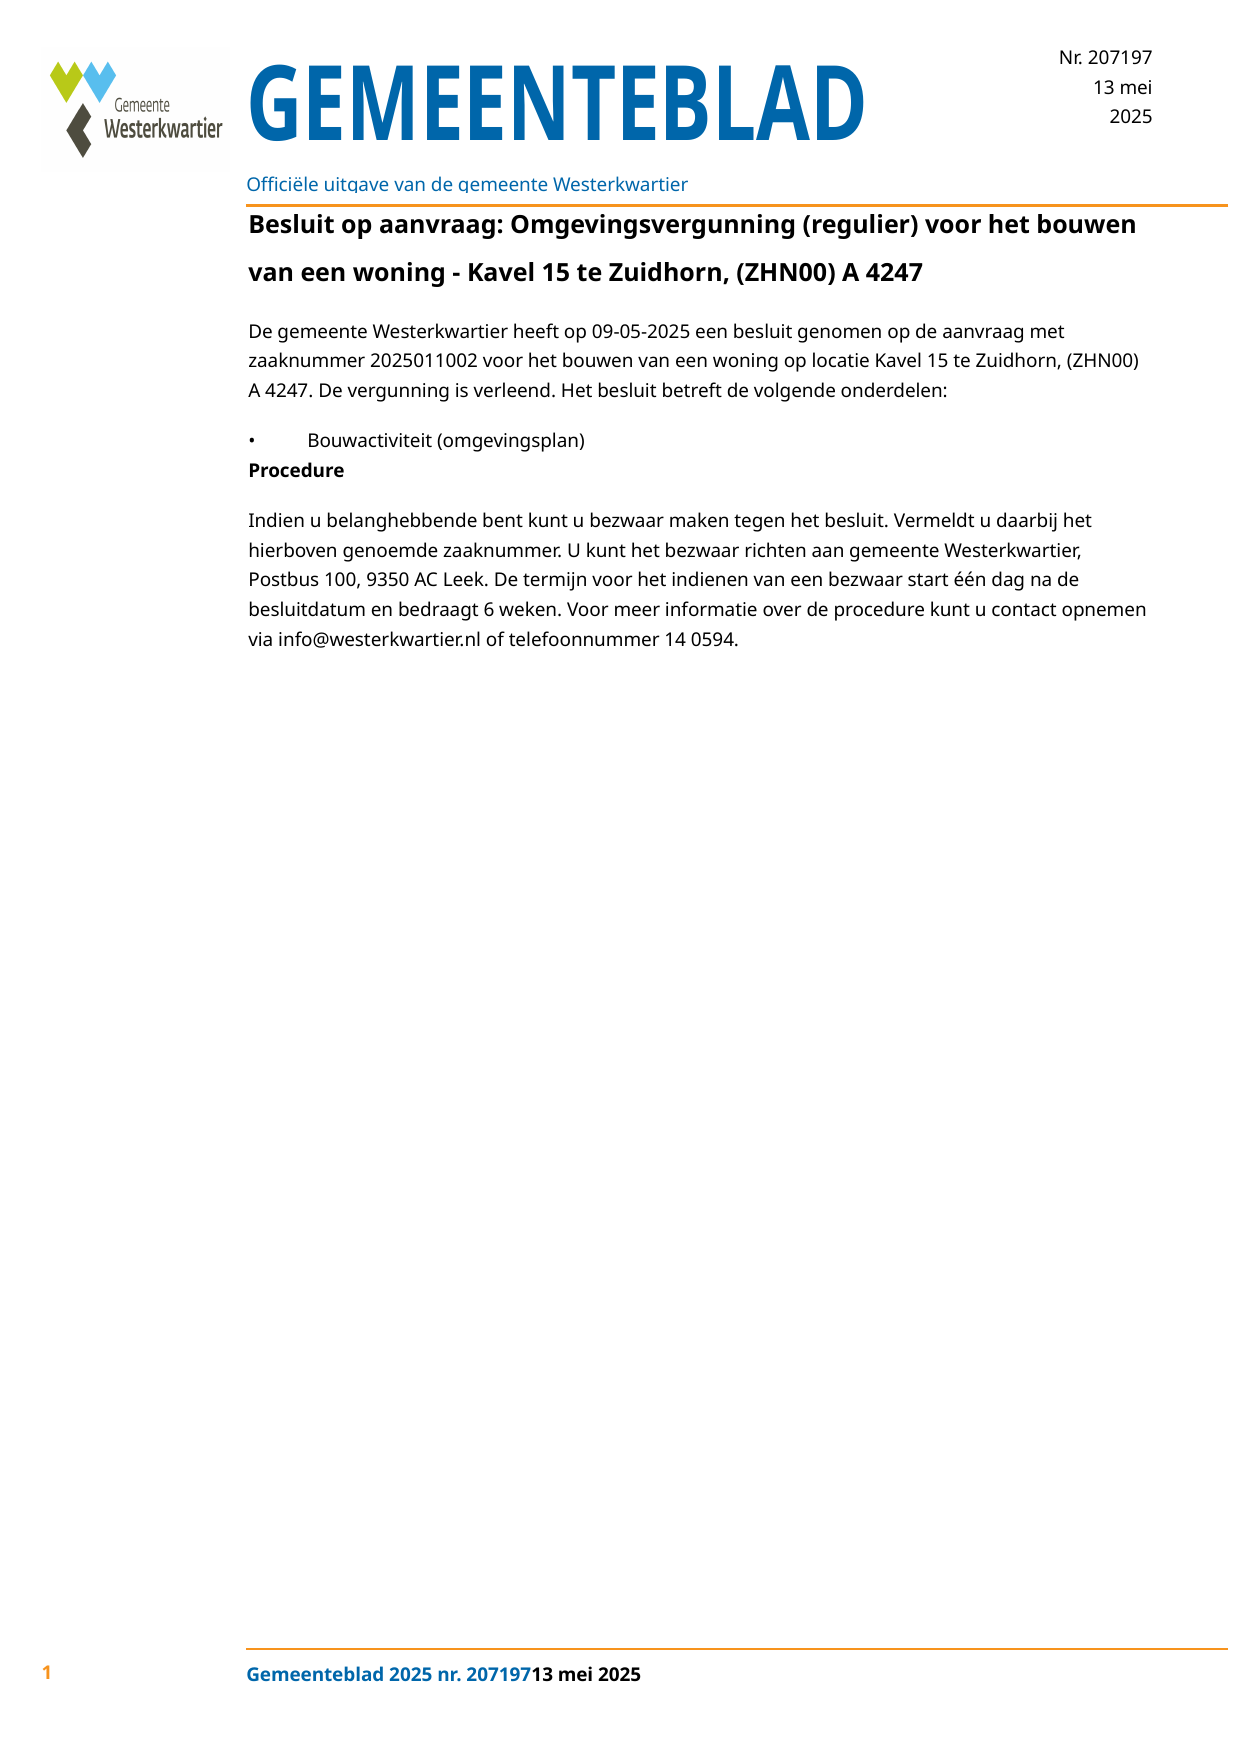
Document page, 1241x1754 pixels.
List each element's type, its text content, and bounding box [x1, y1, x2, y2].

text Indien u belanghebbende bent kunt u bezwaar maken tegen het besluit. Vermeldt u daarbij het hierboven genoemde zaaknummer. U kunt het bezwaar richten aan gemeente Westerkwartier, Postbus 100, 9350 AC Leek. De termijn voor het indienen van een bezwaar start één dag na de besluitdatum en bedraagt 6 weken. Voor meer informatie over de procedure kunt u contact opnemen via info@westerkwartier.nl of telefoonnummer 14 0594. [248, 507, 1152, 652]
text Besluit op aanvraag: Omgevingsvergunning (regulier) voor het bouwen van een woning - Kavel 15 te Zuidhorn, (ZHN00) A 4247 [248, 207, 1152, 288]
list Bouwactiviteit (omgevingsplan) [248, 427, 1152, 453]
picture [41, 47, 231, 172]
text Procedure [248, 457, 1152, 483]
text De gemeente Westerkwartier heeft op 09-05-2025 een besluit genomen op de aanvraag met zaaknummer 2025011002 voor het bouwen van een woning op locatie Kavel 15 te Zuidhorn, (ZHN00) A 4247. De vergunning is verleend. Het besluit betreft de volgende onderdelen: [248, 318, 1152, 403]
